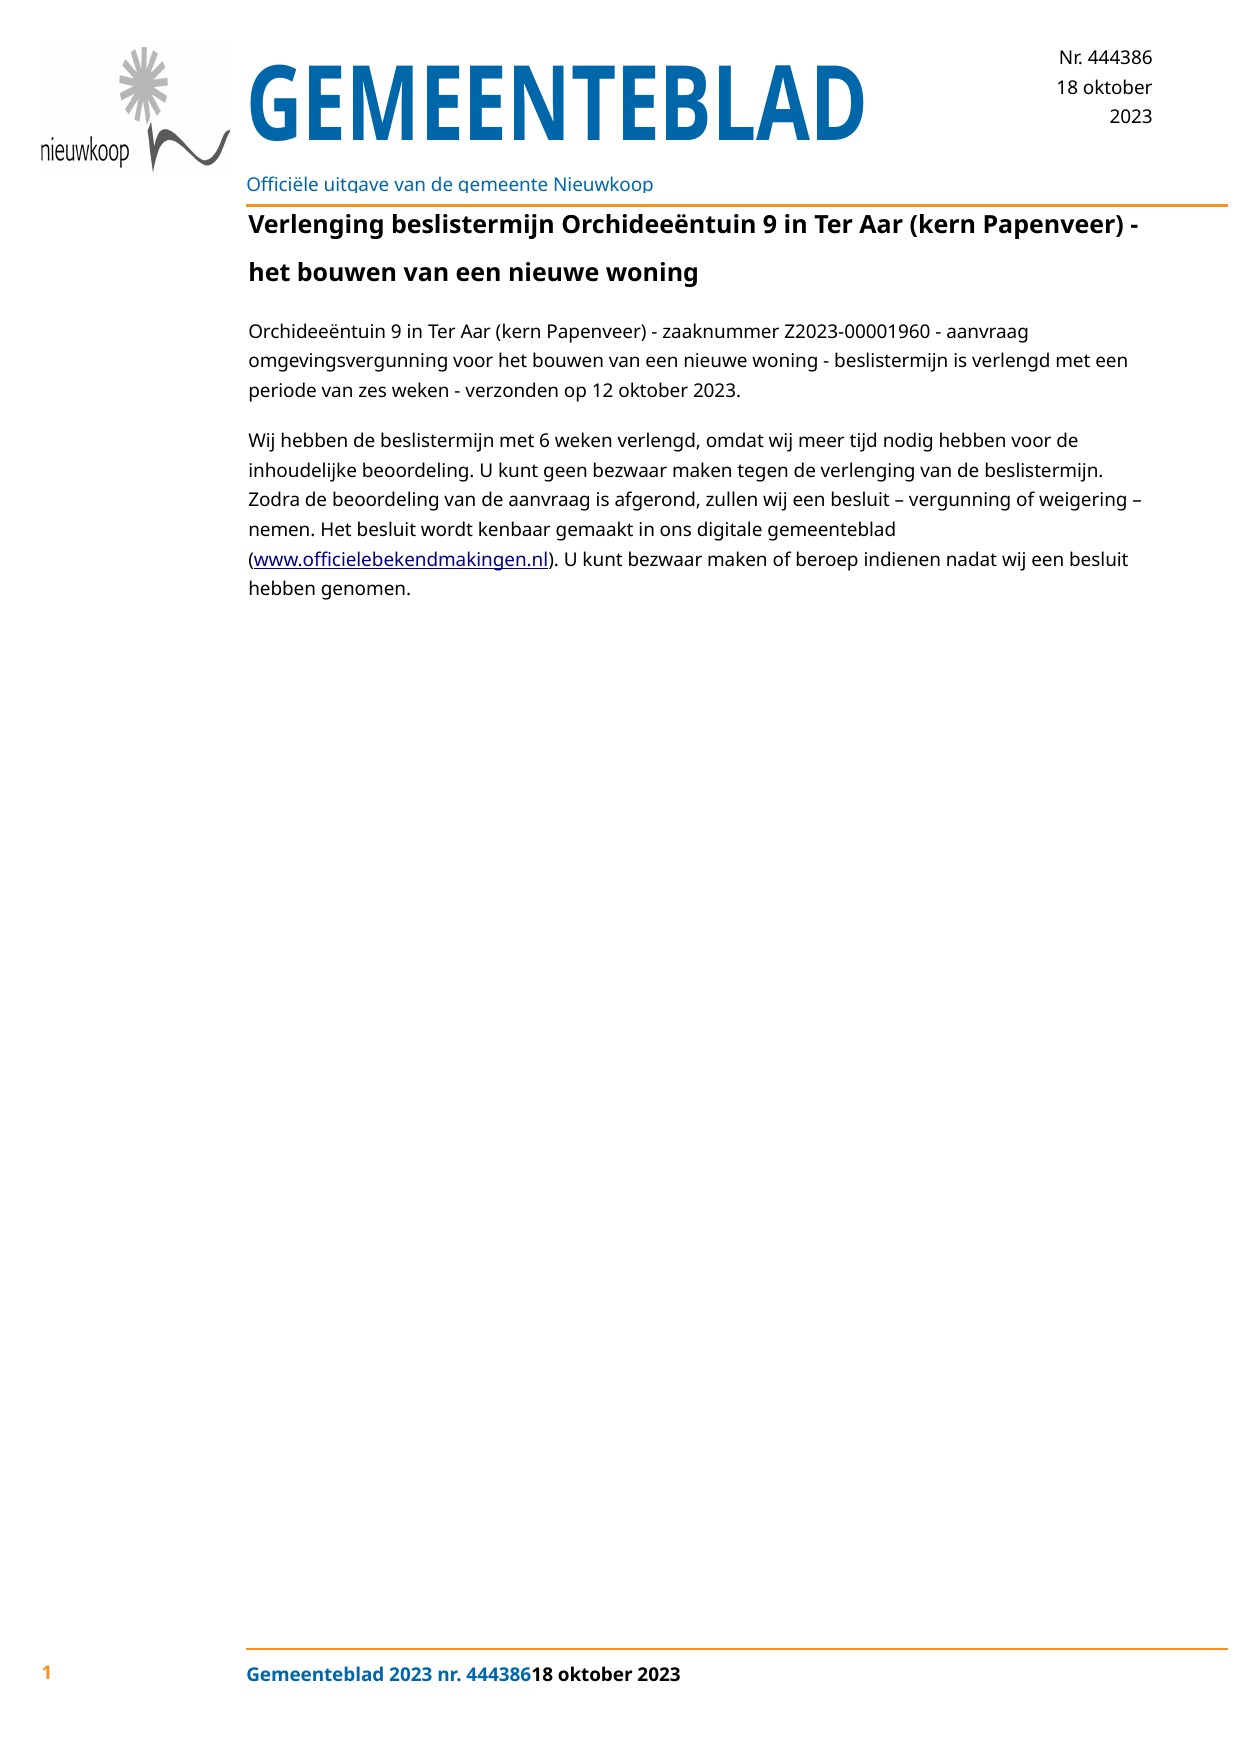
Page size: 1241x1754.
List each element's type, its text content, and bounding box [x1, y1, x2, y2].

picture [41, 47, 231, 172]
text Wij hebben de beslistermijn met 6 weken verlengd, omdat wij meer tijd nodig hebben voor de inhoudelijke beoordeling. U kunt geen bezwaar maken tegen de verlenging van de beslistermijn. Zodra de beoordeling van de aanvraag is afgerond, zullen wij een besluit – vergunning of weigering – nemen. Het besluit wordt kenbaar gemaakt in ons digitale gemeenteblad (www.officielebekendmakingen.nl). U kunt bezwaar maken of beroep indienen nadat wij een besluit hebben genomen. [248, 427, 1152, 601]
text Orchideeëntuin 9 in Ter Aar (kern Papenveer) - zaaknummer Z2023-00001960 - aanvraag omgevingsvergunning voor het bouwen van een nieuwe woning - beslistermijn is verlengd met een periode van zes weken - verzonden op 12 oktober 2023. [248, 318, 1152, 403]
text Verlenging beslistermijn Orchideeëntuin 9 in Ter Aar (kern Papenveer) - het bouwen van een nieuwe woning [248, 207, 1152, 288]
